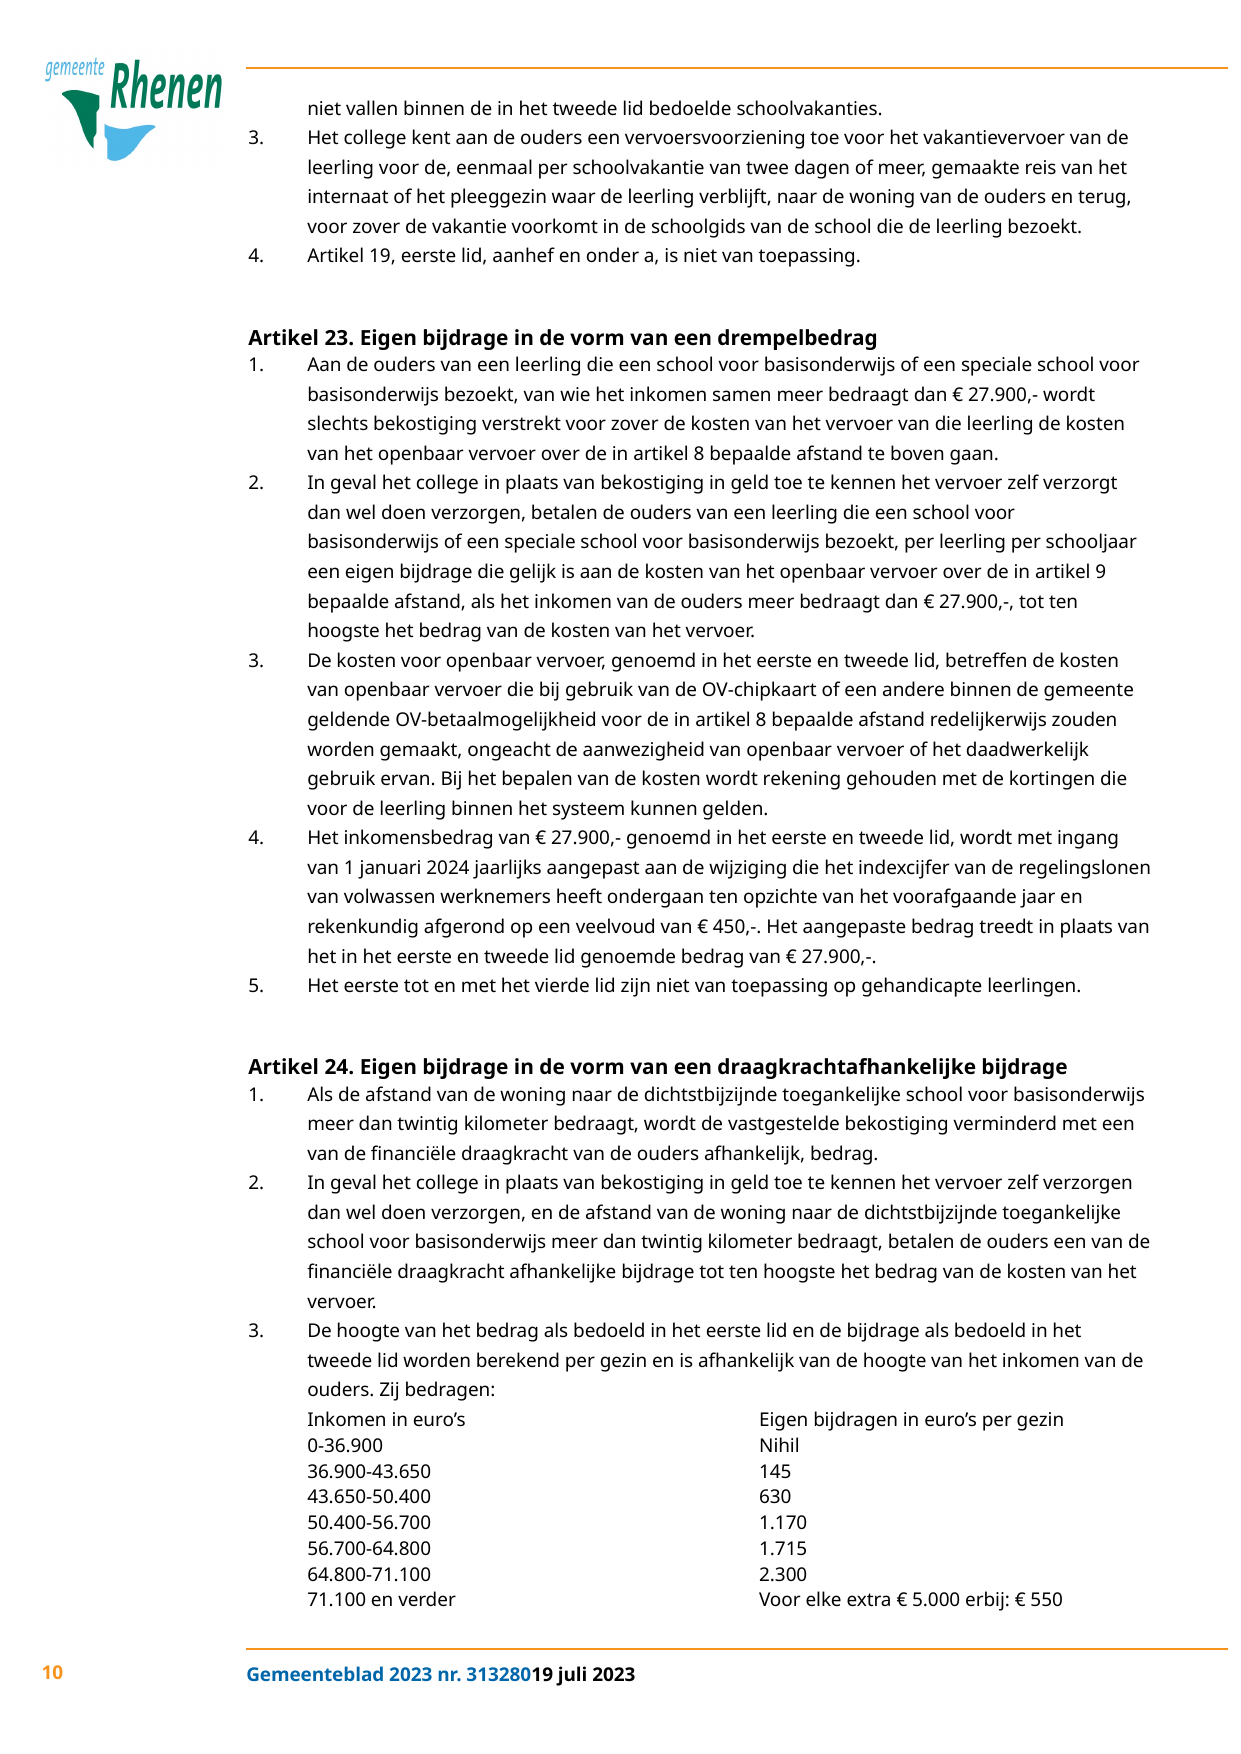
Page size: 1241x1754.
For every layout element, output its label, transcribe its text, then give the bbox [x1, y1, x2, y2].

table_cell 50.400-56.700 [248, 1509, 700, 1535]
table_cell 43.650-50.400 [248, 1484, 700, 1509]
list niet vallen binnen de in het tweede lid bedoelde schoolvakanties. [248, 95, 1152, 121]
list De kosten voor openbaar vervoer, genoemd in het eerste en tweede lid, betreffen de kosten van openbaar vervoer die bij gebruik van de OV-chipkaart of een andere binnen de gemeente geldende OV-betaalmogelijkheid voor de in artikel 8 bepaalde afstand redelijkerwijs zouden worden gemaakt, ongeacht de aanwezigheid van openbaar vervoer of het daadwerkelijk gebruik ervan. Bij het bepalen van de kosten wordt rekening gehouden met de kortingen die voor de leerling binnen het systeem kunnen gelden. [248, 647, 1152, 821]
text Artikel 24. Eigen bijdrage in de vorm van een draagkrachtafhankelijke bijdrage [248, 1052, 1152, 1081]
table_cell Voor elke extra € 5.000 erbij: € 550 [700, 1586, 1152, 1612]
list Het eerste tot en met het vierde lid zijn niet van toepassing op gehandicapte leerlingen. [248, 972, 1152, 998]
table_cell 56.700-64.800 [248, 1535, 700, 1561]
table_cell 1.715 [700, 1535, 1152, 1561]
table_cell Nihil [700, 1432, 1152, 1458]
table_cell 64.800-71.100 [248, 1561, 700, 1586]
table_cell 630 [700, 1484, 1152, 1509]
table_cell 2.300 [700, 1561, 1152, 1586]
picture [41, 47, 231, 172]
list In geval het college in plaats van bekostiging in geld toe te kennen het vervoer zelf verzorgen dan wel doen verzorgen, en de afstand van de woning naar de dichtstbijzijnde toegankelijke school voor basisonderwijs meer dan twintig kilometer bedraagt, betalen de ouders een van de financiële draagkracht afhankelijke bijdrage tot ten hoogste het bedrag van de kosten van het vervoer. [248, 1169, 1152, 1314]
table_cell 0-36.900 [248, 1432, 700, 1458]
list Als de afstand van de woning naar de dichtstbijzijnde toegankelijke school voor basisonderwijs meer dan twintig kilometer bedraagt, wordt de vastgestelde bekostiging verminderd met een van de financiële draagkracht van de ouders afhankelijk, bedrag. [248, 1081, 1152, 1166]
list De hoogte van het bedrag als bedoeld in het eerste lid en de bijdrage als bedoeld in het tweede lid worden berekend per gezin en is afhankelijk van de hoogte van het inkomen van de ouders. Zij bedragen: [248, 1317, 1152, 1402]
list Het inkomensbedrag van € 27.900,- genoemd in het eerste en tweede lid, wordt met ingang van 1 januari 2024 jaarlijks aangepast aan de wijziging die het indexcijfer van de regelingslonen van volwassen werknemers heeft ondergaan ten opzichte van het voorafgaande jaar en rekenkundig afgerond op een veelvoud van € 450,-. Het aangepaste bedrag treedt in plaats van het in het eerste en tweede lid genoemde bedrag van € 27.900,-. [248, 824, 1152, 968]
table_cell 1.170 [700, 1509, 1152, 1535]
text Artikel 23. Eigen bijdrage in de vorm van een drempelbedrag [248, 323, 1152, 351]
list Het college kent aan de ouders een vervoersvoorziening toe voor het vakantievervoer van de leerling voor de, eenmaal per schoolvakantie van twee dagen of meer, gemaakte reis van het internaat of het pleeggezin waar de leerling verblijft, naar de woning van de ouders en terug, voor zover de vakantie voorkomt in de schoolgids van de school die de leerling bezoekt. [248, 124, 1152, 239]
list In geval het college in plaats van bekostiging in geld toe te kennen het vervoer zelf verzorgt dan wel doen verzorgen, betalen de ouders van een leerling die een school voor basisonderwijs of een speciale school voor basisonderwijs bezoekt, per leerling per schooljaar een eigen bijdrage die gelijk is aan de kosten van het openbaar vervoer over de in artikel 9 bepaalde afstand, als het inkomen van de ouders meer bedraagt dan € 27.900,-, tot ten hoogste het bedrag van de kosten van het vervoer. [248, 469, 1152, 643]
table_cell 145 [700, 1458, 1152, 1483]
table_cell 36.900-43.650 [248, 1458, 700, 1483]
table_header Eigen bijdragen in euro’s per gezin [700, 1406, 1152, 1432]
list Aan de ouders van een leerling die een school voor basisonderwijs of een speciale school voor basisonderwijs bezoekt, van wie het inkomen samen meer bedraagt dan € 27.900,- wordt slechts bekostiging verstrekt voor zover de kosten van het vervoer van die leerling de kosten van het openbaar vervoer over de in artikel 8 bepaalde afstand te boven gaan. [248, 351, 1152, 466]
table_cell 71.100 en verder [248, 1586, 700, 1612]
list Artikel 19, eerste lid, aanhef en onder a, is niet van toepassing. [248, 243, 1152, 268]
table_header Inkomen in euro’s [248, 1406, 700, 1432]
